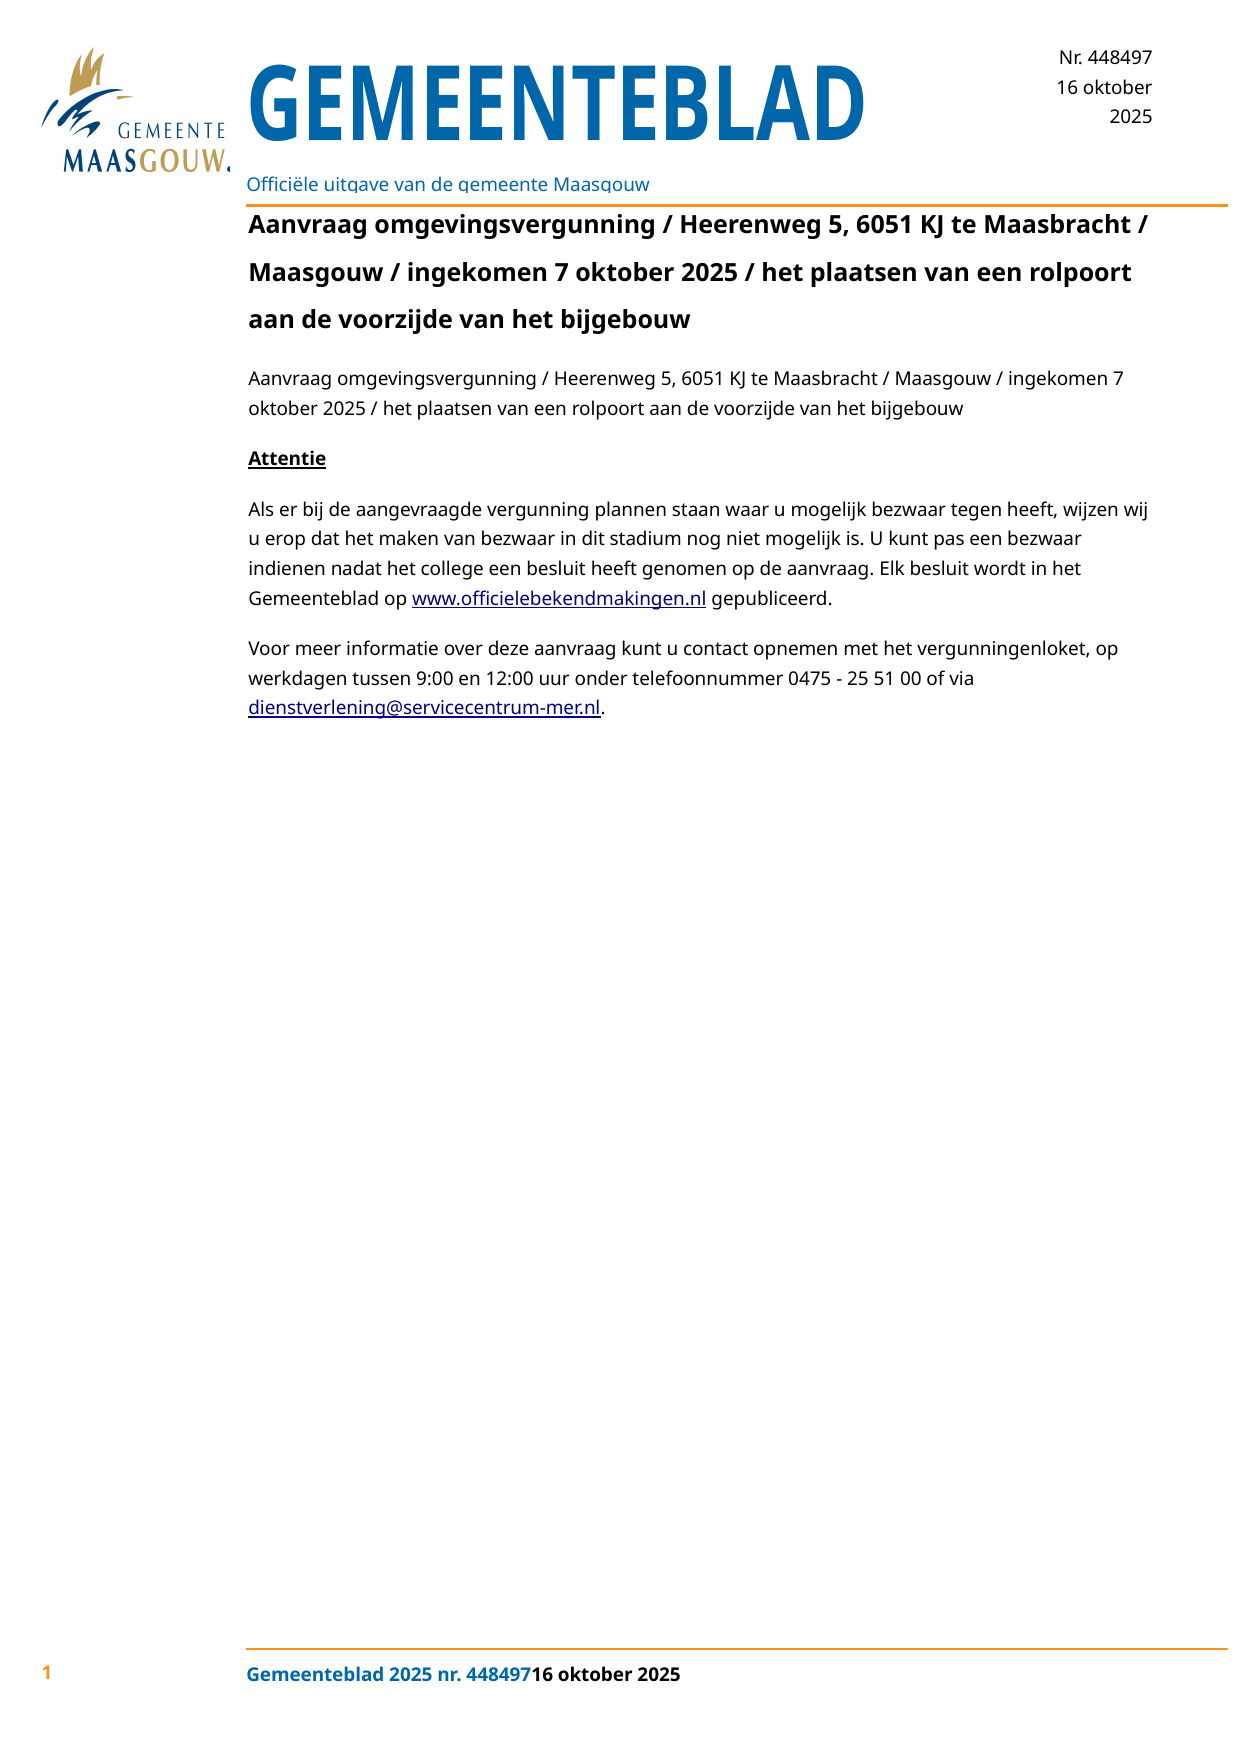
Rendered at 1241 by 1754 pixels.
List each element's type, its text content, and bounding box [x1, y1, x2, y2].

text Aanvraag omgevingsvergunning / Heerenweg 5, 6051 KJ te Maasbracht / Maasgouw / ingekomen 7 oktober 2025 / het plaatsen van een rolpoort aan de voorzijde van het bijgebouw [248, 207, 1152, 336]
picture [41, 47, 231, 172]
text Attentie [248, 446, 1152, 471]
text Aanvraag omgevingsvergunning / Heerenweg 5, 6051 KJ te Maasbracht / Maasgouw / ingekomen 7 oktober 2025 / het plaatsen van een rolpoort aan de voorzijde van het bijgebouw [248, 366, 1152, 421]
text Als er bij de aangevraagde vergunning plannen staan waar u mogelijk bezwaar tegen heeft, wijzen wij u erop dat het maken van bezwaar in dit stadium nog niet mogelijk is. U kunt pas een bezwaar indienen nadat het college een besluit heeft genomen op de aanvraag. Elk besluit wordt in het Gemeenteblad op www.officielebekendmakingen.nl gepubliceerd. [248, 496, 1152, 610]
text Voor meer informatie over deze aanvraag kunt u contact opnemen met het vergunningenloket, op werkdagen tussen 9:00 en 12:00 uur onder telefoonnummer 0475 - 25 51 00 of via dienstverlening@servicecentrum-mer.nl. [248, 635, 1152, 720]
